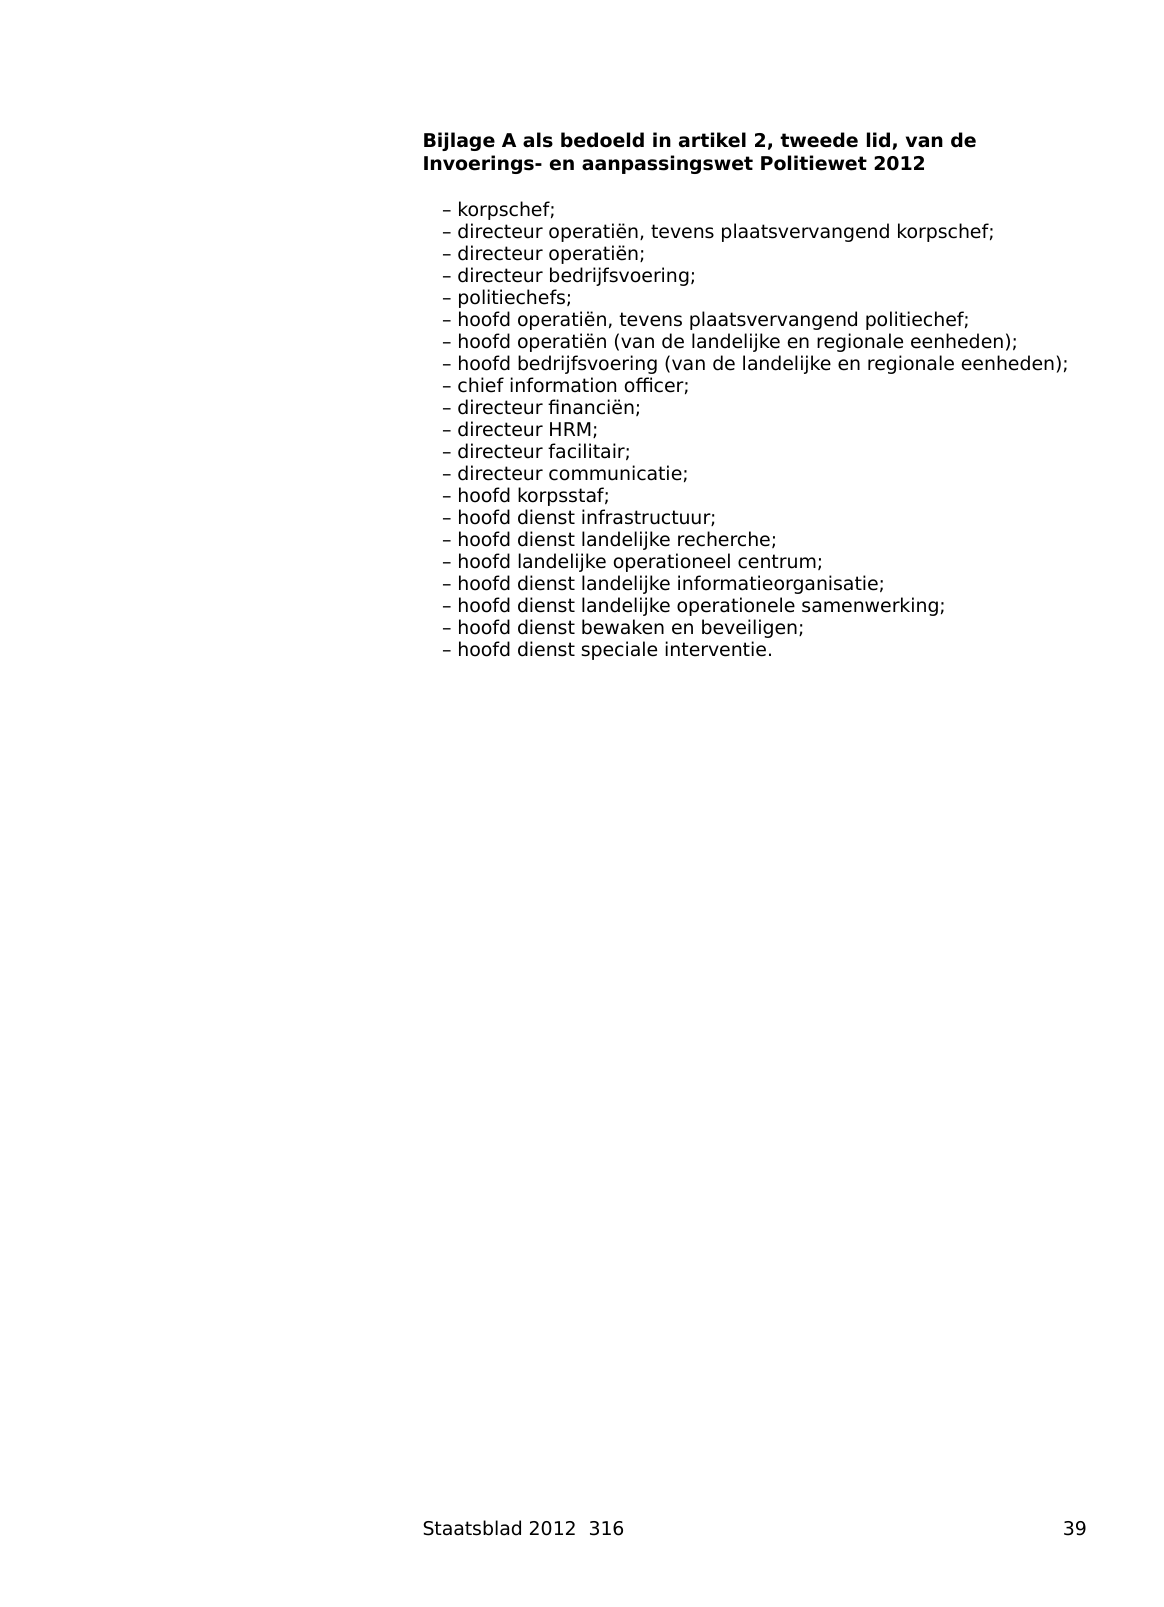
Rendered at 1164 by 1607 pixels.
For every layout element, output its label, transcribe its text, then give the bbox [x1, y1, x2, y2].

text – directeur operatiën; [422, 243, 1087, 265]
text – directeur financiën; [422, 397, 1087, 419]
text – directeur facilitair; [422, 441, 1087, 463]
text – directeur communicatie; [422, 463, 1087, 485]
text – hoofd dienst infrastructuur; [422, 507, 1087, 529]
text – hoofd dienst landelijke informatieorganisatie; [422, 573, 1087, 595]
text – hoofd korpsstaf; [422, 485, 1087, 507]
text – directeur HRM; [422, 419, 1087, 441]
text – hoofd landelijke operationeel centrum; [422, 551, 1087, 573]
text – hoofd dienst landelijke operationele samenwerking; [422, 595, 1087, 617]
text – chief information officer; [422, 375, 1087, 397]
text – politiechefs; [422, 287, 1087, 309]
text – hoofd bedrijfsvoering (van de landelijke en regionale eenheden); [422, 353, 1087, 375]
text – hoofd operatiën, tevens plaatsvervangend politiechef; [422, 309, 1087, 331]
text – hoofd operatiën (van de landelijke en regionale eenheden); [422, 331, 1087, 353]
text – directeur operatiën, tevens plaatsvervangend korpschef; [422, 221, 1087, 243]
text – directeur bedrijfsvoering; [422, 265, 1087, 287]
text – korpschef; [422, 199, 1087, 221]
text – hoofd dienst bewaken en beveiligen; [422, 617, 1087, 639]
subtitle Bijlage A als bedoeld in artikel 2, tweede lid, van de Invoerings- en aanpassingswet Politiewet 2012 [422, 130, 1087, 174]
text – hoofd dienst speciale interventie. [422, 639, 1087, 661]
text – hoofd dienst landelijke recherche; [422, 529, 1087, 551]
